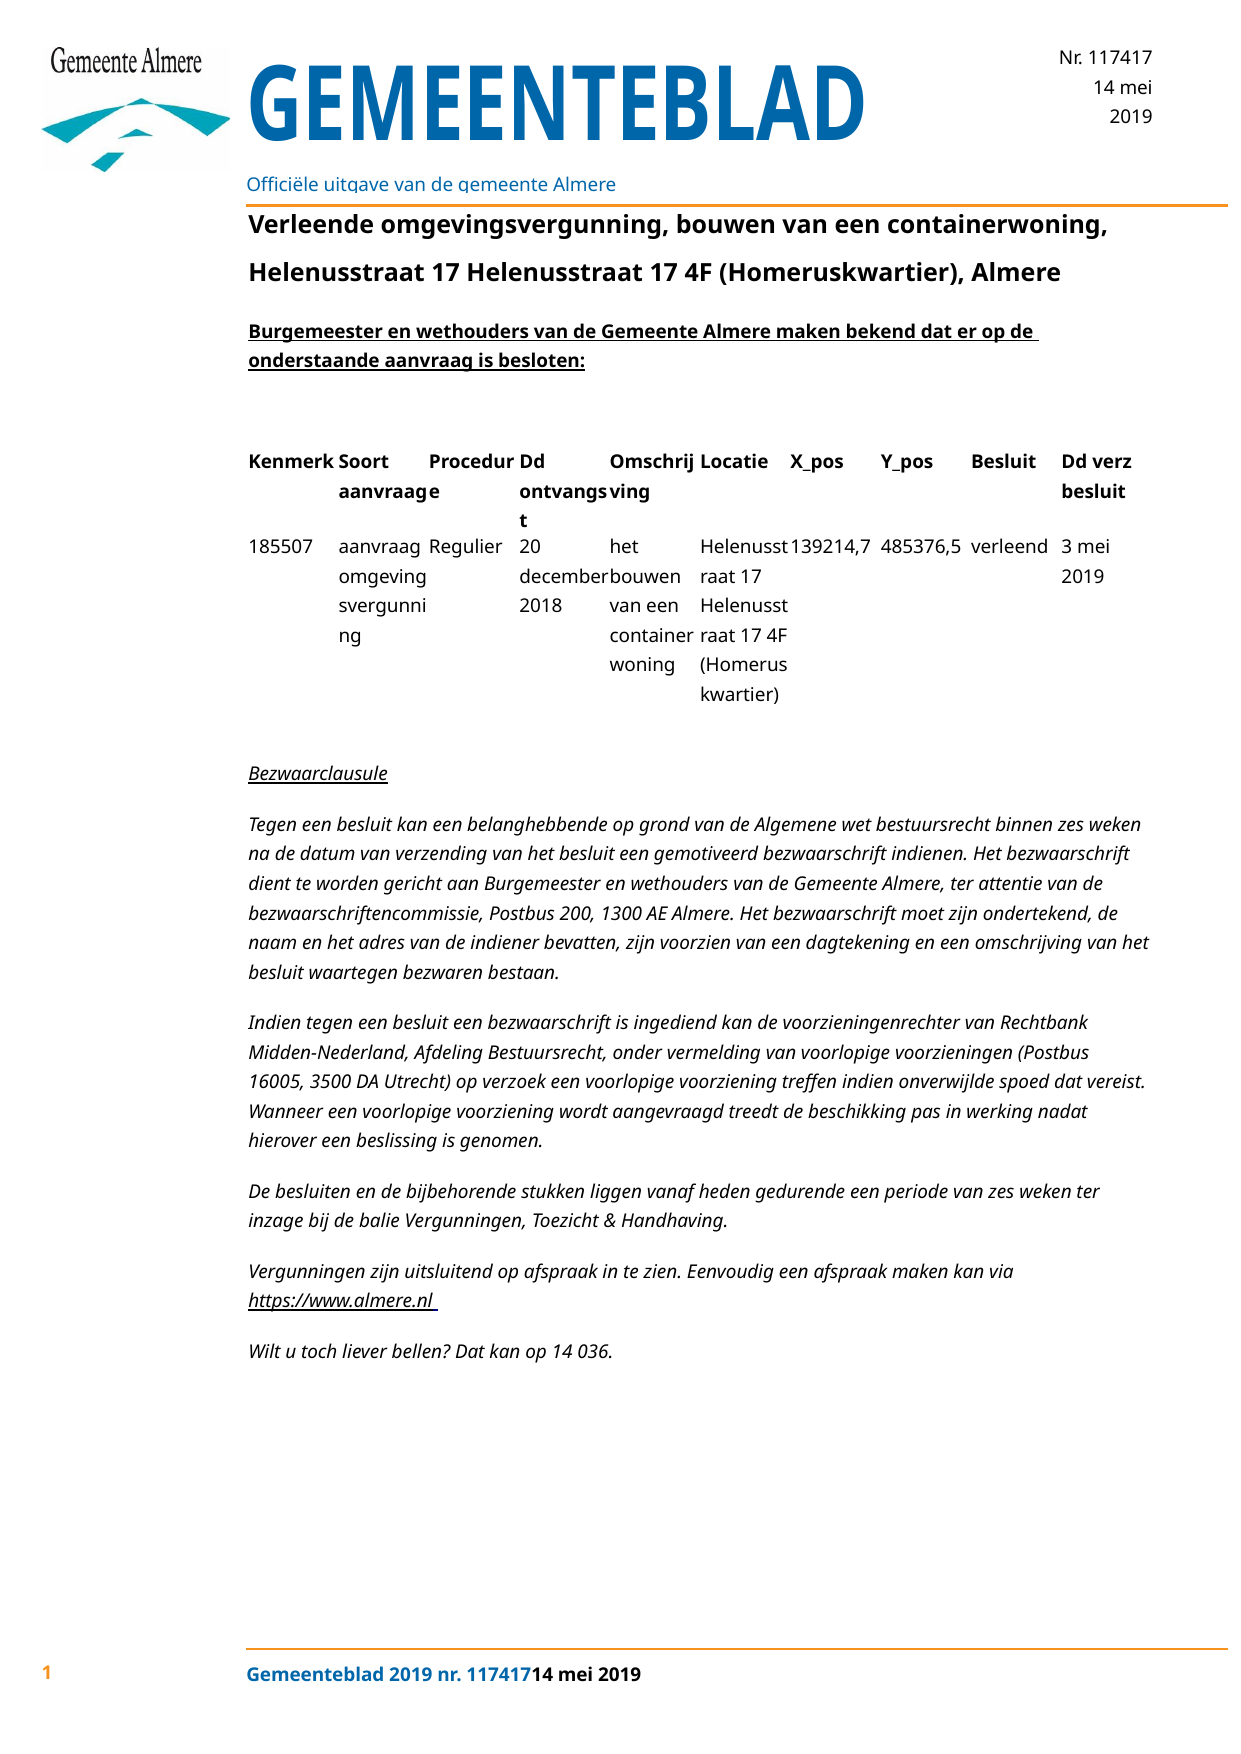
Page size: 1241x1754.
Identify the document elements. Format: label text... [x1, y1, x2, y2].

table_cell 3 mei 2019 [1061, 533, 1152, 707]
table_header Dd ontvangst [519, 449, 609, 533]
text Indien tegen een besluit een bezwaarschrift is ingediend kan de voorzieningenrechter van Rechtbank Midden-Nederland, Afdeling Bestuursrecht, onder vermelding van voorlopige voorzieningen (Postbus 16005, 3500 DA Utrecht) op verzoek een voorlopige voorziening treffen indien onverwijlde spoed dat vereist. Wanneer een voorlopige voorziening wordt aangevraagd treedt de beschikking pas in werking nadat hierover een beslissing is genomen. [248, 1009, 1152, 1153]
table_cell 485376,5 [881, 533, 971, 707]
table_header Procedure [429, 449, 519, 533]
table_header Y_pos [881, 449, 971, 533]
text Bezwaarclausule [248, 761, 1152, 786]
table_cell 139214,7 [790, 533, 881, 707]
text Verleende omgevingsvergunning, bouwen van een containerwoning, Helenusstraat 17 Helenusstraat 17 4F (Homeruskwartier), Almere [248, 207, 1152, 288]
picture [41, 47, 231, 172]
table_header Omschrijving [609, 449, 700, 533]
table_header Kenmerk [248, 449, 338, 533]
table_cell aanvraag omgevingsvergunning [338, 533, 429, 707]
text De besluiten en de bijbehorende stukken liggen vanaf heden gedurende een periode van zes weken ter inzage bij de balie Vergunningen, Toezicht & Handhaving. [248, 1178, 1152, 1233]
table_cell Regulier [429, 533, 519, 707]
table_cell verleend [971, 533, 1061, 707]
table_cell het bouwen van een containerwoning [609, 533, 700, 707]
table_header Besluit [971, 449, 1061, 533]
text Wilt u toch liever bellen? Dat kan op 14 036. [248, 1338, 1152, 1364]
text Burgemeester en wethouders van de Gemeente Almere maken bekend dat er op de onderstaande aanvraag is besloten: [248, 318, 1152, 373]
table_cell 185507 [248, 533, 338, 707]
table_cell 20 december 2018 [519, 533, 609, 707]
text Tegen een besluit kan een belanghebbende op grond van de Algemene wet bestuursrecht binnen zes weken na de datum van verzending van het besluit een gemotiveerd bezwaarschrift indienen. Het bezwaarschrift dient te worden gericht aan Burgemeester en wethouders van de Gemeente Almere, ter attentie van de bezwaarschriftencommissie, Postbus 200, 1300 AE Almere. Het bezwaarschrift moet zijn ondertekend, de naam en het adres van de indiener bevatten, zijn voorzien van een dagtekening en een omschrijving van het besluit waartegen bezwaren bestaan. [248, 811, 1152, 985]
text Vergunningen zijn uitsluitend op afspraak in te zien. Eenvoudig een afspraak maken kan via https://www.almere.nl [248, 1258, 1152, 1313]
table_header X_pos [790, 449, 881, 533]
table_header Soort aanvraag [338, 449, 429, 533]
table_cell Helenusstraat 17 Helenusstraat 17 4F (Homeruskwartier) [700, 533, 790, 707]
table_header Locatie [700, 449, 790, 533]
table_header Dd verz besluit [1061, 449, 1152, 533]
